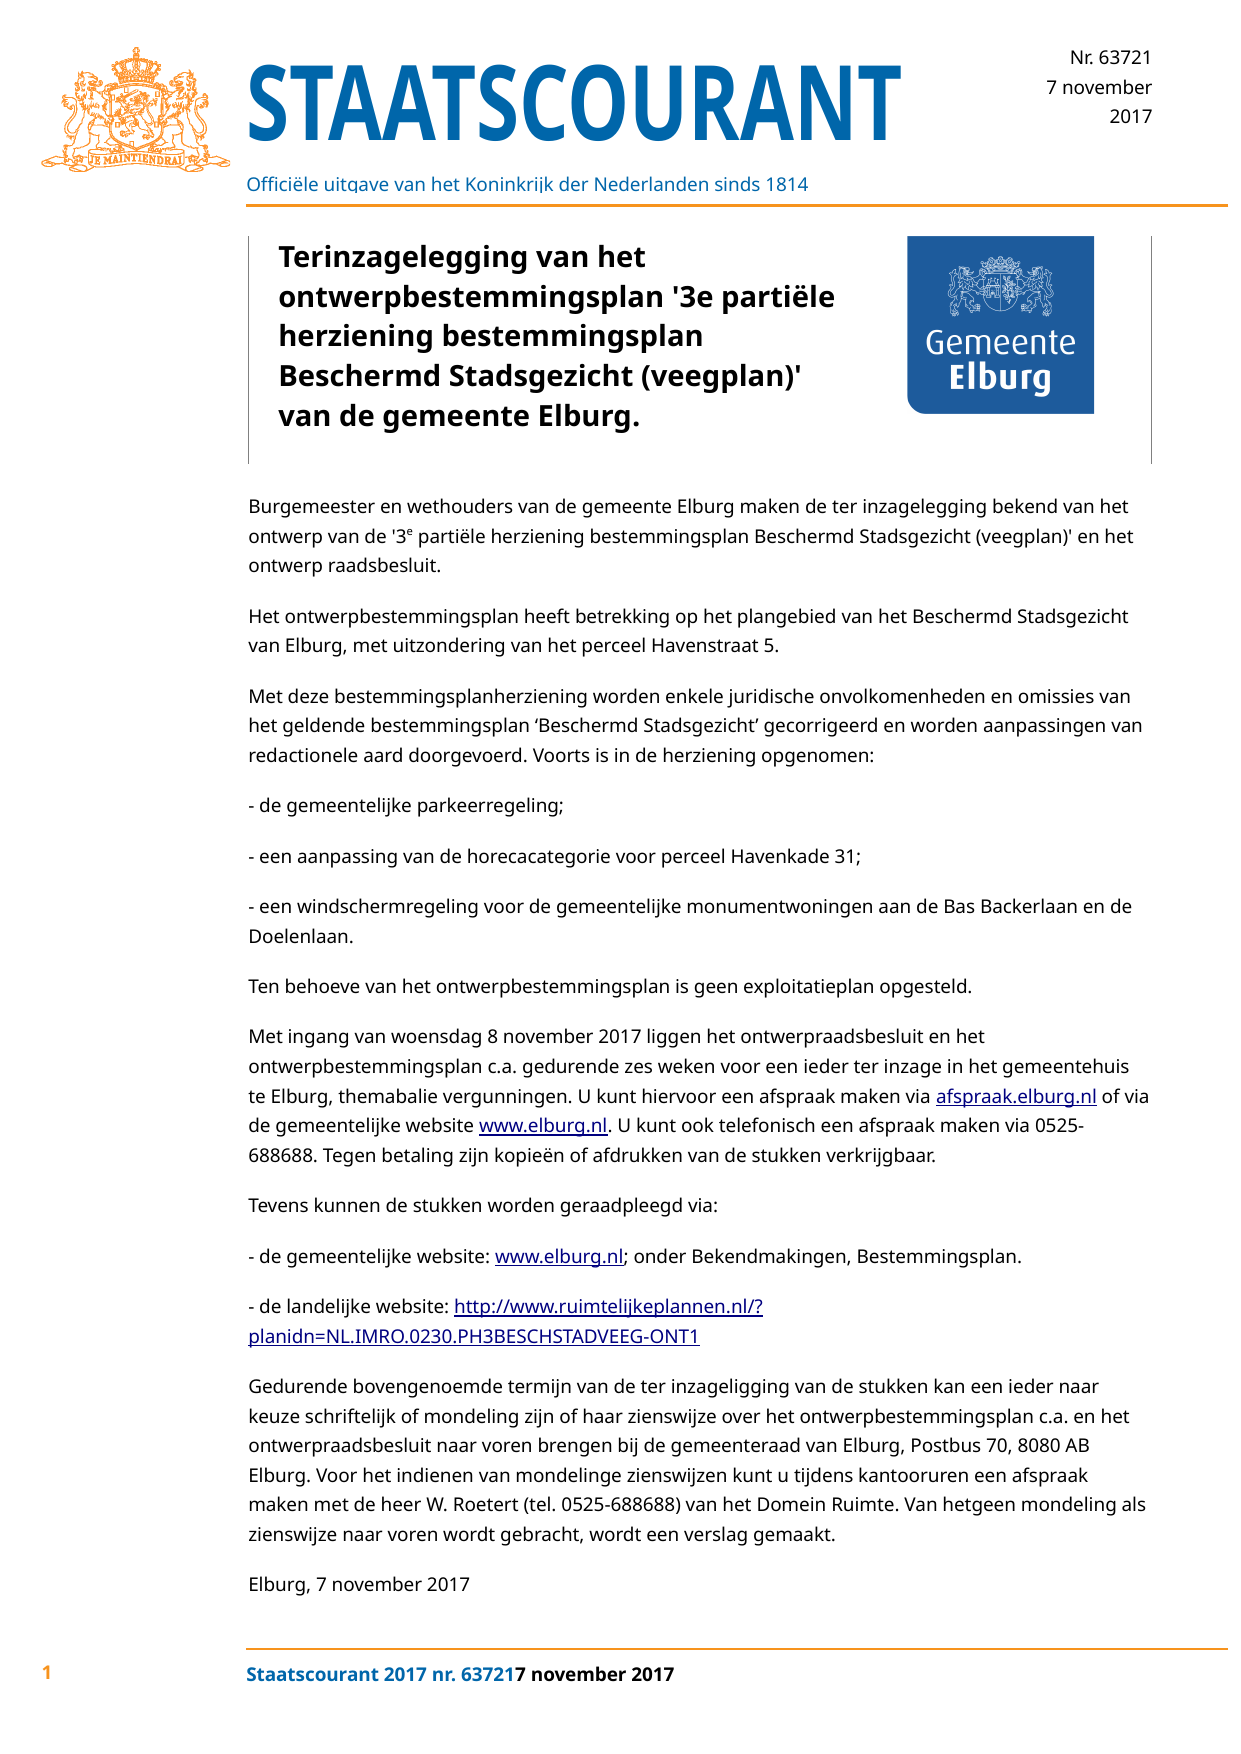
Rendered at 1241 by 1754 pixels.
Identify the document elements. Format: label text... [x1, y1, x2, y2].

text Gedurende bovengenoemde termijn van de ter inzageligging van de stukken kan een ieder naar keuze schriftelijk of mondeling zijn of haar zienswijze over het ontwerpbestemmingsplan c.a. en het ontwerpraadsbesluit naar voren brengen bij de gemeenteraad van Elburg, Postbus 70, 8080 AB Elburg. Voor het indienen van mondelinge zienswijzen kunt u tijdens kantooruren een afspraak maken met de heer W. Roetert (tel. 0525-688688) van het Domein Ruimte. Van hetgeen mondeling als zienswijze naar voren wordt gebracht, wordt een verslag gemaakt. [248, 1373, 1152, 1547]
table_header [850, 414, 1151, 464]
text Tevens kunnen de stukken worden geraadpleegd via: [248, 1192, 1152, 1218]
text Elburg, 7 november 2017 [248, 1572, 1152, 1597]
text - een windschermregeling voor de gemeentelijke monumentwoningen aan de Bas Backerlaan en de Doelenlaan. [248, 893, 1152, 949]
text Met deze bestemmingsplanherziening worden enkele juridische onvolkomenheden en omissies van het geldende bestemmingsplan ‘Beschermd Stadsgezicht’ gecorrigeerd en worden aanpassingen van redactionele aard doorgevoerd. Voorts is in de herziening opgenomen: [248, 683, 1152, 768]
table_header [1095, 236, 1151, 413]
picture [41, 47, 231, 172]
text - de gemeentelijke parkeerregeling; [248, 792, 1152, 818]
text - de landelijke website: http://www.ruimtelijkeplannen.nl/?planidn=NL.IMRO.0230.PH3BESCHSTADVEEG-ONT1 [248, 1293, 1152, 1349]
text Met ingang van woensdag 8 november 2017 liggen het ontwerpraadsbesluit en het ontwerpbestemmingsplan c.a. gedurende zes weken voor een ieder ter inzage in het gemeentehuis te Elburg, themabalie vergunningen. U kunt hiervoor een afspraak maken via afspraak.elburg.nl of via de gemeentelijke website www.elburg.nl. U kunt ook telefonisch een afspraak maken via 0525-688688. Tegen betaling zijn kopieën of afdrukken van de stukken verkrijgbaar. [248, 1024, 1152, 1168]
text Het ontwerpbestemmingsplan heeft betrekking op het plangebied van het Beschermd Stadsgezicht van Elburg, met uitzondering van het perceel Havenstraat 5. [248, 603, 1152, 658]
text Ten behoeve van het ontwerpbestemmingsplan is geen exploitatieplan opgesteld. [248, 973, 1152, 999]
table_header [850, 236, 907, 413]
picture [907, 236, 1095, 414]
text Burgemeester en wethouders van de gemeente Elburg maken de ter inzagelegging bekend van het ontwerp van de '3e partiële herziening bestemmingsplan Beschermd Stadsgezicht (veegplan)' en het ontwerp raadsbesluit. [248, 493, 1152, 578]
text - een aanpassing van de horecacategorie voor perceel Havenkade 31; [248, 843, 1152, 869]
table_header Terinzagelegging van het ontwerpbestemmingsplan '3e partiële herziening bestemmingsplan Beschermd Stadsgezicht (veegplan)' van de gemeente Elburg. [249, 236, 850, 464]
text - de gemeentelijke website: www.elburg.nl; onder Bekendmakingen, Bestemmingsplan. [248, 1243, 1152, 1269]
